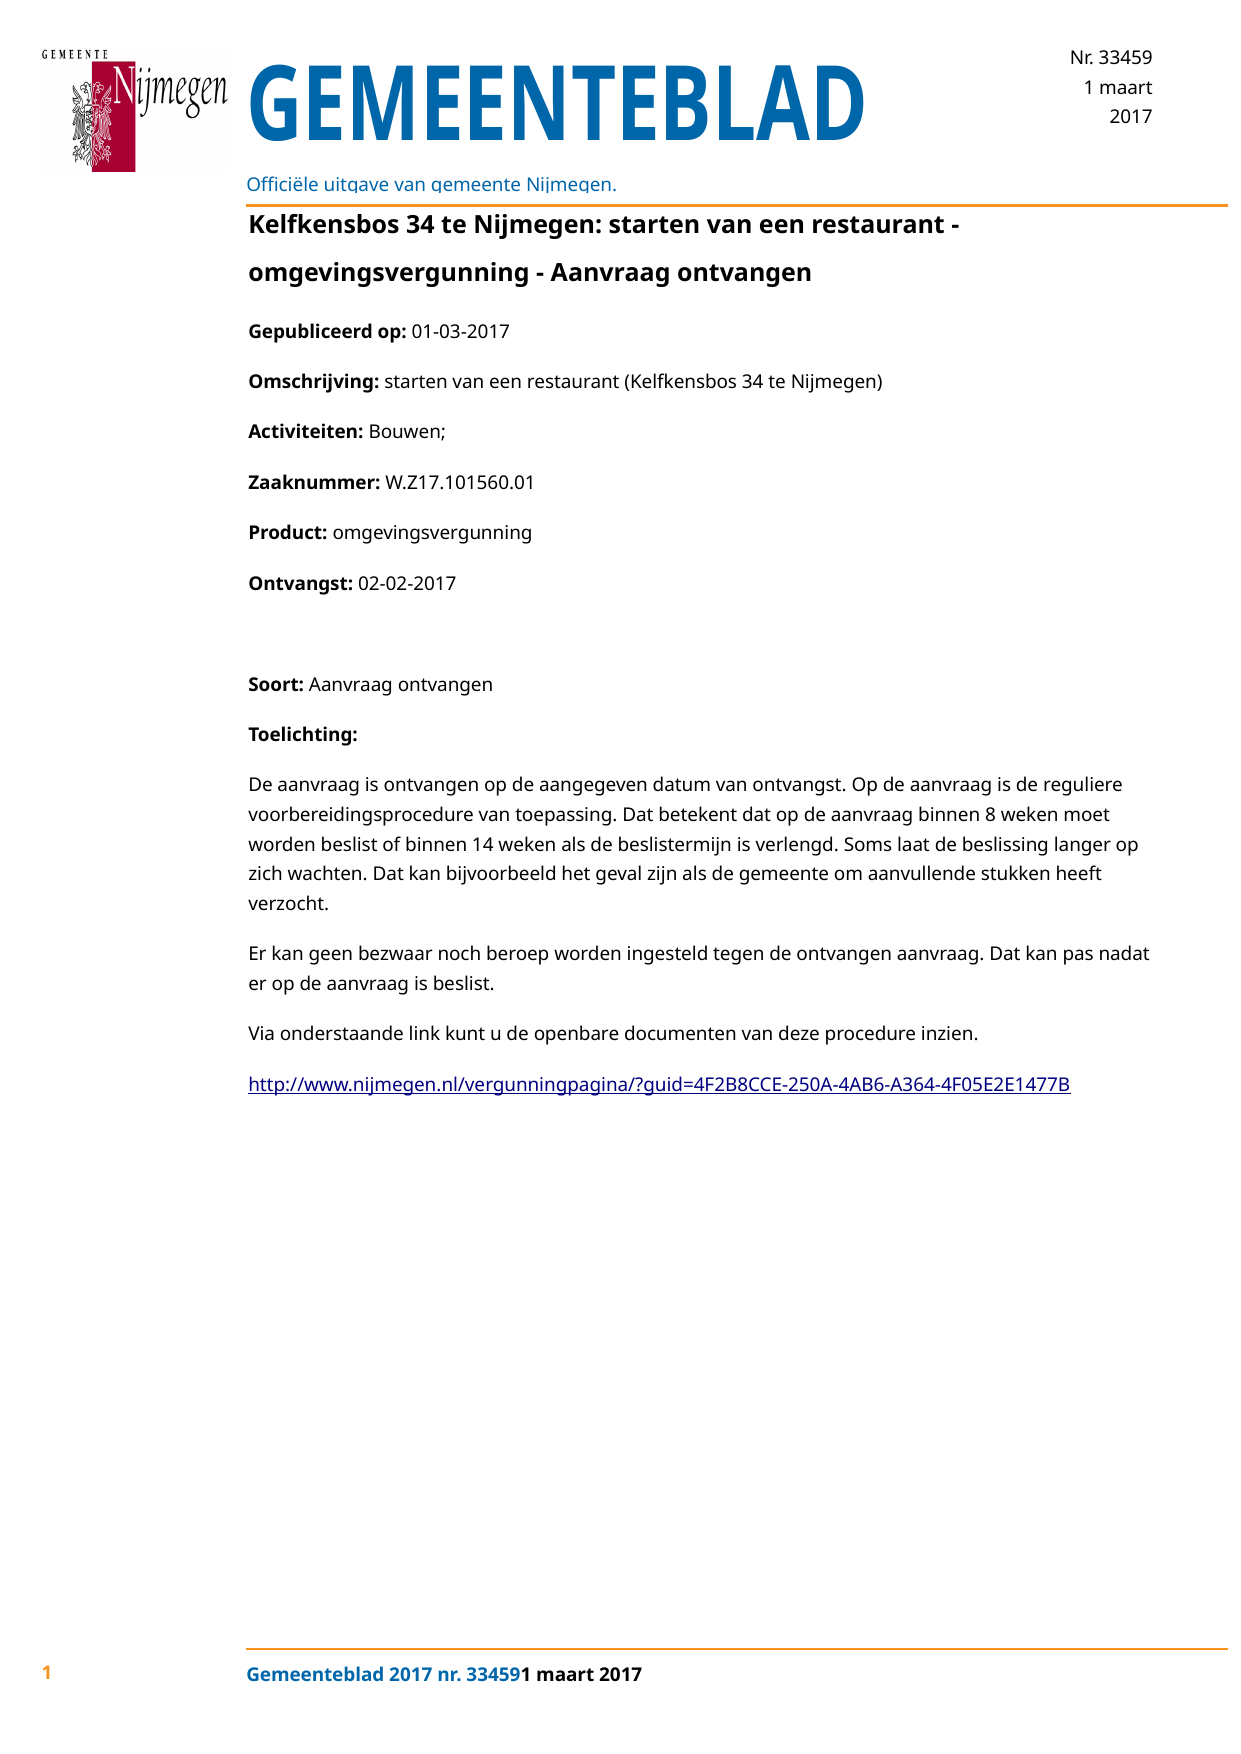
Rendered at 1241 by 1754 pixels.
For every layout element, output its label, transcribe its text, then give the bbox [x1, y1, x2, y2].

text Zaaknummer: W.Z17.101560.01 [248, 469, 1152, 495]
text Toelichting: [248, 721, 1152, 747]
text Omschrijving: starten van een restaurant (Kelfkensbos 34 te Nijmegen) [248, 368, 1152, 394]
text Soort: Aanvraag ontvangen [248, 671, 1152, 697]
text De aanvraag is ontvangen op de aangegeven datum van ontvangst. Op de aanvraag is de reguliere voorbereidingsprocedure van toepassing. Dat betekent dat op de aanvraag binnen 8 weken moet worden beslist of binnen 14 weken als de beslistermijn is verlengd. Soms laat de beslissing langer op zich wachten. Dat kan bijvoorbeeld het geval zijn als de gemeente om aanvullende stukken heeft verzocht. [248, 772, 1152, 916]
text http://www.nijmegen.nl/vergunningpagina/?guid=4F2B8CCE-250A-4AB6-A364-4F05E2E1477B [248, 1071, 1152, 1097]
text Kelfkensbos 34 te Nijmegen: starten van een restaurant - omgevingsvergunning - Aanvraag ontvangen [248, 207, 1152, 288]
text Gepubliceerd op: 01-03-2017 [248, 318, 1152, 344]
picture [41, 47, 231, 172]
text Er kan geen bezwaar noch beroep worden ingesteld tegen de ontvangen aanvraag. Dat kan pas nadat er op de aanvraag is beslist. [248, 940, 1152, 996]
text Activiteiten: Bouwen; [248, 419, 1152, 444]
text Ontvangst: 02-02-2017 [248, 570, 1152, 596]
text Via onderstaande link kunt u de openbare documenten van deze procedure inzien. [248, 1020, 1152, 1046]
text Product: omgevingsvergunning [248, 519, 1152, 545]
